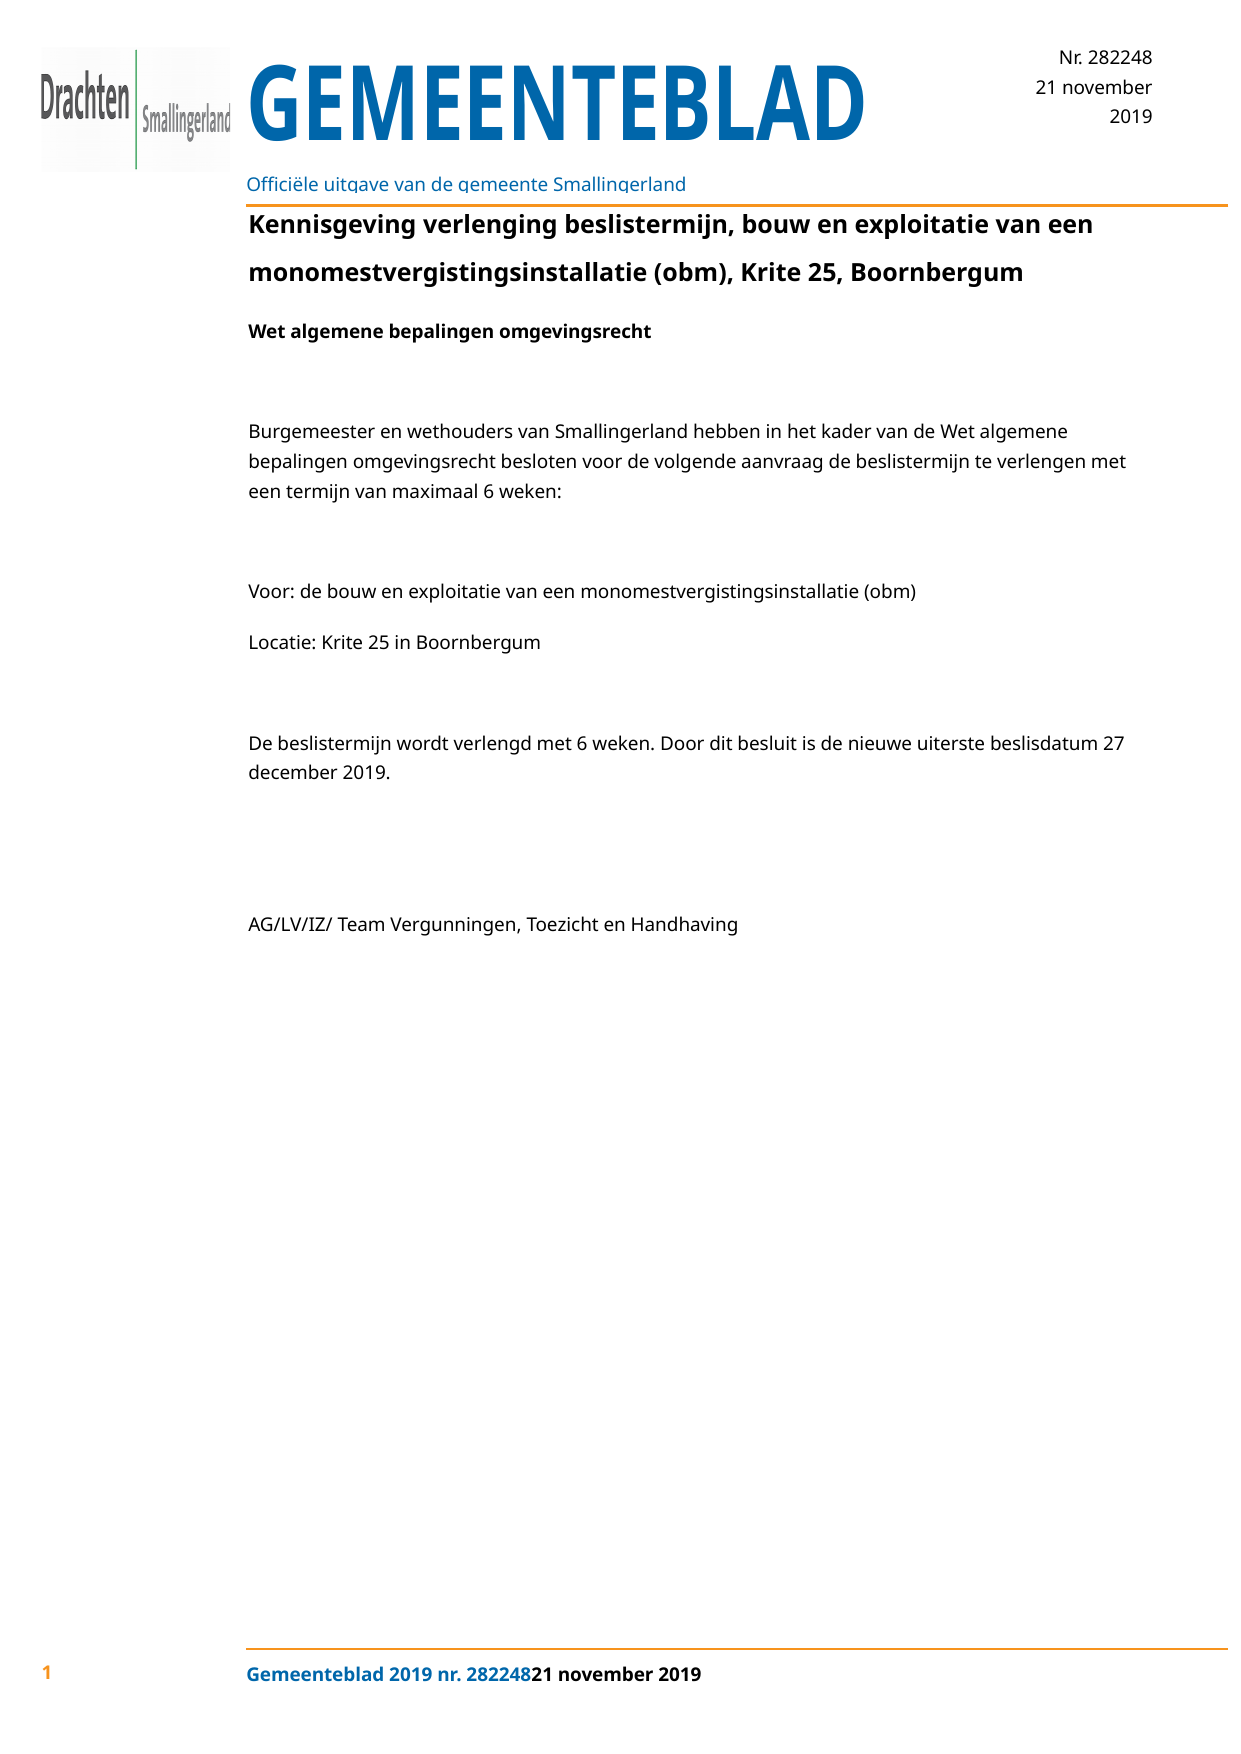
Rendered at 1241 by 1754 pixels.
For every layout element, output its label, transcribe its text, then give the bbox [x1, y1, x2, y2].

text Kennisgeving verlenging beslistermijn, bouw en exploitatie van een monomestvergistingsinstallatie (obm), Krite 25, Boornbergum [248, 207, 1152, 288]
text Locatie: Krite 25 in Boornbergum [248, 629, 1152, 655]
text De beslistermijn wordt verlengd met 6 weken. Door dit besluit is de nieuwe uiterste beslisdatum 27 december 2019. [248, 730, 1152, 785]
text Voor: de bouw en exploitatie van een monomestvergistingsinstallatie (obm) [248, 579, 1152, 604]
picture [41, 47, 231, 172]
text Wet algemene bepalingen omgevingsrecht [248, 318, 1152, 344]
text AG/LV/IZ/ Team Vergunningen, Toezicht en Handhaving [248, 911, 1152, 937]
text Burgemeester en wethouders van Smallingerland hebben in het kader van de Wet algemene bepalingen omgevingsrecht besloten voor de volgende aanvraag de beslistermijn te verlengen met een termijn van maximaal 6 weken: [248, 419, 1152, 504]
